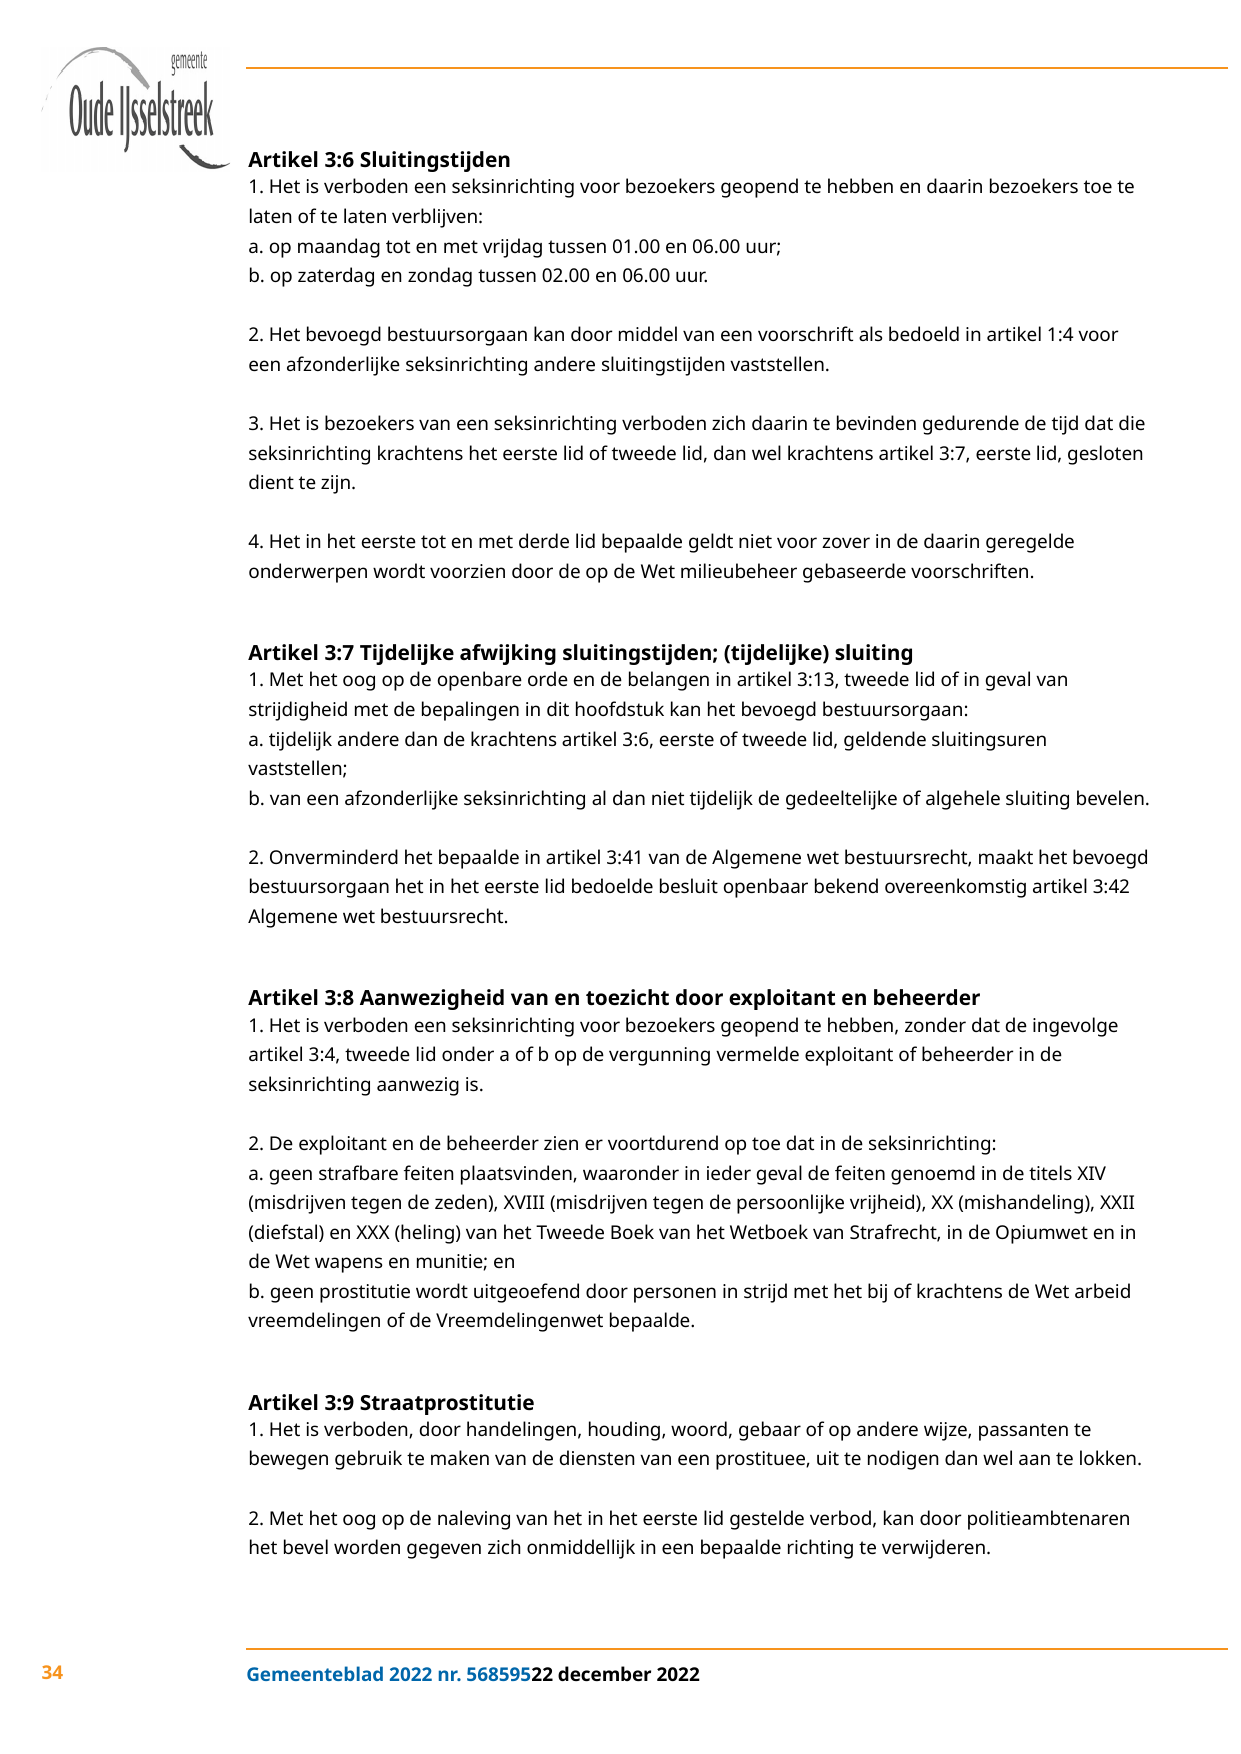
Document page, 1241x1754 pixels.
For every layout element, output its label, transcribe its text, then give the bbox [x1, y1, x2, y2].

text 3. Het is bezoekers van een seksinrichting verboden zich daarin te bevinden gedurende de tijd dat die seksinrichting krachtens het eerste lid of tweede lid, dan wel krachtens artikel 3:7, eerste lid, gesloten dient te zijn. [248, 410, 1152, 495]
text b. geen prostitutie wordt uitgeoefend door personen in strijd met het bij of krachtens de Wet arbeid vreemdelingen of de Vreemdelingenwet bepaalde. [248, 1278, 1152, 1333]
text Artikel 3:9 Straatprostitutie [248, 1388, 1152, 1416]
text 1. Het is verboden een seksinrichting voor bezoekers geopend te hebben en daarin bezoekers toe te laten of te laten verblijven: [248, 174, 1152, 229]
text 2. Met het oog op de naleving van het in het eerste lid gestelde verbod, kan door politieambtenaren het bevel worden gegeven zich onmiddellijk in een bepaalde richting te verwijderen. [248, 1505, 1152, 1560]
text 1. Het is verboden, door handelingen, houding, woord, gebaar of op andere wijze, passanten te bewegen gebruik te maken van de diensten van een prostituee, uit te nodigen dan wel aan te lokken. [248, 1416, 1152, 1471]
picture [41, 47, 231, 172]
text 2. Onverminderd het bepaalde in artikel 3:41 van de Algemene wet bestuursrecht, maakt het bevoegd bestuursorgaan het in het eerste lid bedoelde besluit openbaar bekend overeenkomstig artikel 3:42 Algemene wet bestuursrecht. [248, 844, 1152, 929]
text 1. Het is verboden een seksinrichting voor bezoekers geopend te hebben, zonder dat de ingevolge artikel 3:4, tweede lid onder a of b op de vergunning vermelde exploitant of beheerder in de seksinrichting aanwezig is. [248, 1012, 1152, 1097]
text a. geen strafbare feiten plaatsvinden, waaronder in ieder geval de feiten genoemd in de titels XIV (misdrijven tegen de zeden), XVIII (misdrijven tegen de persoonlijke vrijheid), XX (mishandeling), XXII (diefstal) en XXX (heling) van het Tweede Boek van het Wetboek van Strafrecht, in de Opiumwet en in de Wet wapens en munitie; en [248, 1160, 1152, 1274]
text 2. De exploitant en de beheerder zien er voortdurend op toe dat in de seksinrichting: [248, 1130, 1152, 1156]
text 1. Met het oog op de openbare orde en de belangen in artikel 3:13, tweede lid of in geval van strijdigheid met de bepalingen in dit hoofdstuk kan het bevoegd bestuursorgaan: [248, 667, 1152, 722]
text 4. Het in het eerste tot en met derde lid bepaalde geldt niet voor zover in de daarin geregelde onderwerpen wordt voorzien door de op de Wet milieubeheer gebaseerde voorschriften. [248, 529, 1152, 584]
text a. op maandag tot en met vrijdag tussen 01.00 en 06.00 uur; [248, 233, 1152, 258]
text b. van een afzonderlijke seksinrichting al dan niet tijdelijk de gedeeltelijke of algehele sluiting bevelen. [248, 785, 1152, 811]
text Artikel 3:7 Tijdelijke afwijking sluitingstijden; (tijdelijke) sluiting [248, 638, 1152, 667]
text 2. Het bevoegd bestuursorgaan kan door middel van een voorschrift als bedoeld in artikel 1:4 voor een afzonderlijke seksinrichting andere sluitingstijden vaststellen. [248, 322, 1152, 377]
text b. op zaterdag en zondag tussen 02.00 en 06.00 uur. [248, 262, 1152, 288]
text Artikel 3:6 Sluitingstijden [248, 145, 1152, 174]
text a. tijdelijk andere dan de krachtens artikel 3:6, eerste of tweede lid, geldende sluitingsuren vaststellen; [248, 726, 1152, 781]
text Artikel 3:8 Aanwezigheid van en toezicht door exploitant en beheerder [248, 983, 1152, 1012]
